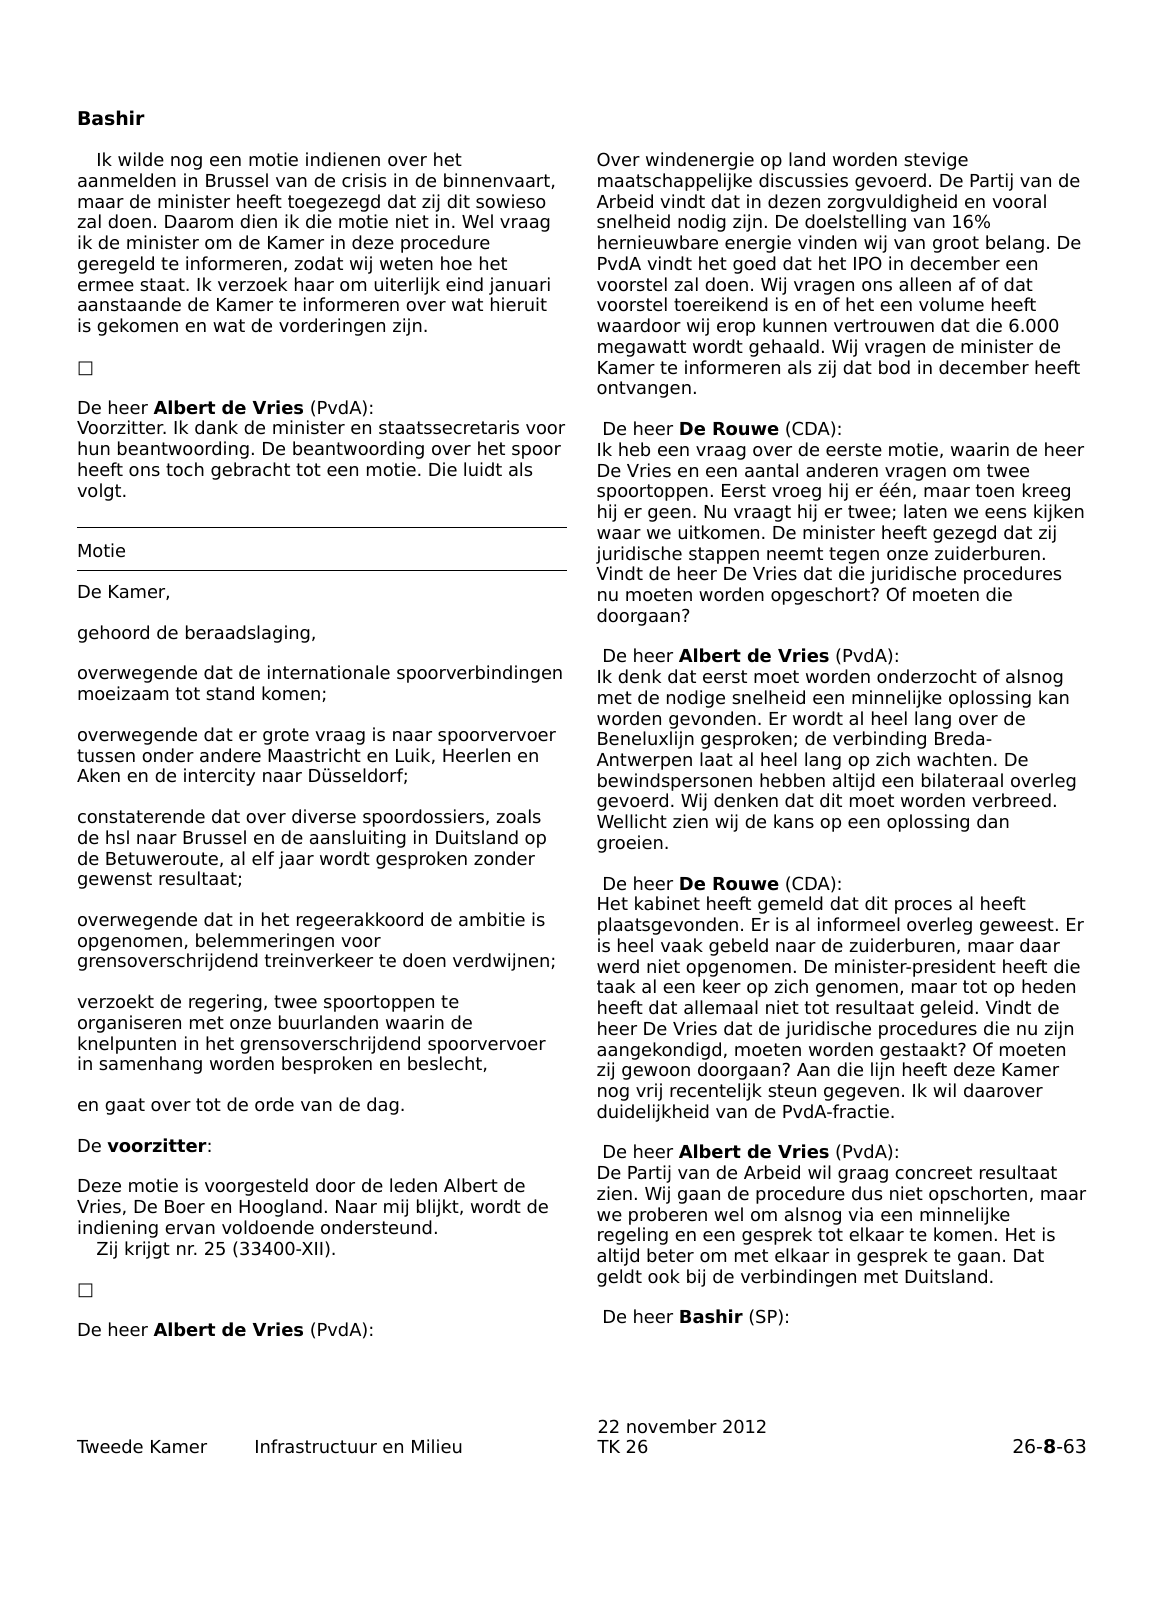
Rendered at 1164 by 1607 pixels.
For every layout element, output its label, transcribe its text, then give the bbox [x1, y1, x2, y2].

text Voorzitter. Ik dank de minister en staatssecretaris voor hun beantwoording. De beantwoording over het spoor heeft ons toch gebracht tot een motie. Die luidt als volgt. [77, 418, 567, 501]
text De heer Bashir (SP): [596, 1307, 1087, 1328]
text en gaat over tot de orde van de dag. [77, 1095, 567, 1116]
text De voorzitter: [77, 1136, 567, 1156]
text De heer Albert de Vries (PvdA): [77, 397, 567, 418]
text Deze motie is voorgesteld door de leden Albert de Vries, De Boer en Hoogland. Naar mij blijkt, wordt de indiening ervan voldoende ondersteund. [77, 1176, 567, 1238]
text Ik denk dat eerst moet worden onderzocht of alsnog met de nodige snelheid een minnelijke oplossing kan worden gevonden. Er wordt al heel lang over de Beneluxlijn gesproken; de verbinding Breda-Antwerpen laat al heel lang op zich wachten. De bewindspersonen hebben altijd een bilateraal overleg gevoerd. Wij denken dat dit moet worden verbreed. Wellicht zien wij de kans op een oplossing dan groeien. [596, 667, 1087, 853]
text Motie [77, 541, 567, 562]
text De heer Albert de Vries (PvdA): [596, 1142, 1087, 1163]
text De heer De Rouwe (CDA): [596, 419, 1087, 440]
text overwegende dat de internationale spoorverbindingen moeizaam tot stand komen; [77, 663, 567, 705]
text Het kabinet heeft gemeld dat dit proces al heeft plaatsgevonden. Er is al informeel overleg geweest. Er is heel vaak gebeld naar de zuiderburen, maar daar werd niet opgenomen. De minister-president heeft die taak al een keer op zich genomen, maar tot op heden heeft dat allemaal niet tot resultaat geleid. Vindt de heer De Vries dat de juridische procedures die nu zijn aangekondigd, moeten worden gestaakt? Of moeten zij gewoon doorgaan? Aan die lijn heeft deze Kamer nog vrij recentelijk steun gegeven. Ik wil daarover duidelijkheid van de PvdA-fractie. [596, 894, 1087, 1122]
text Ik wilde nog een motie indienen over het aanmelden in Brussel van de crisis in de binnenvaart, maar de minister heeft toegezegd dat zij dit sowieso zal doen. Daarom dien ik die motie niet in. Wel vraag ik de minister om de Kamer in deze procedure geregeld te informeren, zodat wij weten hoe het ermee staat. Ik verzoek haar om uiterlijk eind januari aanstaande de Kamer te informeren over wat hieruit is gekomen en wat de vorderingen zijn. [77, 150, 567, 337]
text Over windenergie op land worden stevige maatschappelijke discussies gevoerd. De Partij van de Arbeid vindt dat in dezen zorgvuldigheid en vooral snelheid nodig zijn. De doelstelling van 16% hernieuwbare energie vinden wij van groot belang. De PvdA vindt het goed dat het IPO in december een voorstel zal doen. Wij vragen ons alleen af of dat voorstel toereikend is en of het een volume heeft waardoor wij erop kunnen vertrouwen dat die 6.000 megawatt wordt gehaald. Wij vragen de minister de Kamer te informeren als zij dat bod in december heeft ontvangen. [596, 150, 1087, 399]
text □ [77, 357, 567, 377]
text De Partij van de Arbeid wil graag concreet resultaat zien. Wij gaan de procedure dus niet opschorten, maar we proberen wel om alsnog via een minnelijke regeling en een gesprek tot elkaar te komen. Het is altijd beter om met elkaar in gesprek te gaan. Dat geldt ook bij de verbindingen met Duitsland. [596, 1163, 1087, 1287]
text verzoekt de regering, twee spoortoppen te organiseren met onze buurlanden waarin de knelpunten in het grensoverschrijdend spoorvervoer in samenhang worden besproken en beslecht, [77, 992, 567, 1075]
text De Kamer, [77, 582, 567, 602]
text □ [77, 1279, 567, 1300]
text overwegende dat in het regeerakkoord de ambitie is opgenomen, belemmeringen voor grensoverschrijdend treinverkeer te doen verdwijnen; [77, 910, 567, 972]
text De heer Albert de Vries (PvdA): [596, 646, 1087, 667]
text overwegende dat er grote vraag is naar spoorvervoer tussen onder andere Maastricht en Luik, Heerlen en Aken en de intercity naar Düsseldorf; [77, 725, 567, 787]
text Zij krijgt nr. 25 (33400-XII). [77, 1238, 567, 1259]
text gehoord de beraadslaging, [77, 622, 567, 643]
text De heer De Rouwe (CDA): [596, 873, 1087, 894]
text De heer Albert de Vries (PvdA): [77, 1320, 567, 1341]
text constaterende dat over diverse spoordossiers, zoals de hsl naar Brussel en de aansluiting in Duitsland op de Betuweroute, al elf jaar wordt gesproken zonder gewenst resultaat; [77, 807, 567, 890]
text Ik heb een vraag over de eerste motie, waarin de heer De Vries en een aantal anderen vragen om twee spoortoppen. Eerst vroeg hij er één, maar toen kreeg hij er geen. Nu vraagt hij er twee; laten we eens kijken waar we uitkomen. De minister heeft gezegd dat zij juridische stappen neemt tegen onze zuiderburen. Vindt de heer De Vries dat die juridische procedures nu moeten worden opgeschort? Of moeten die doorgaan? [596, 440, 1087, 626]
